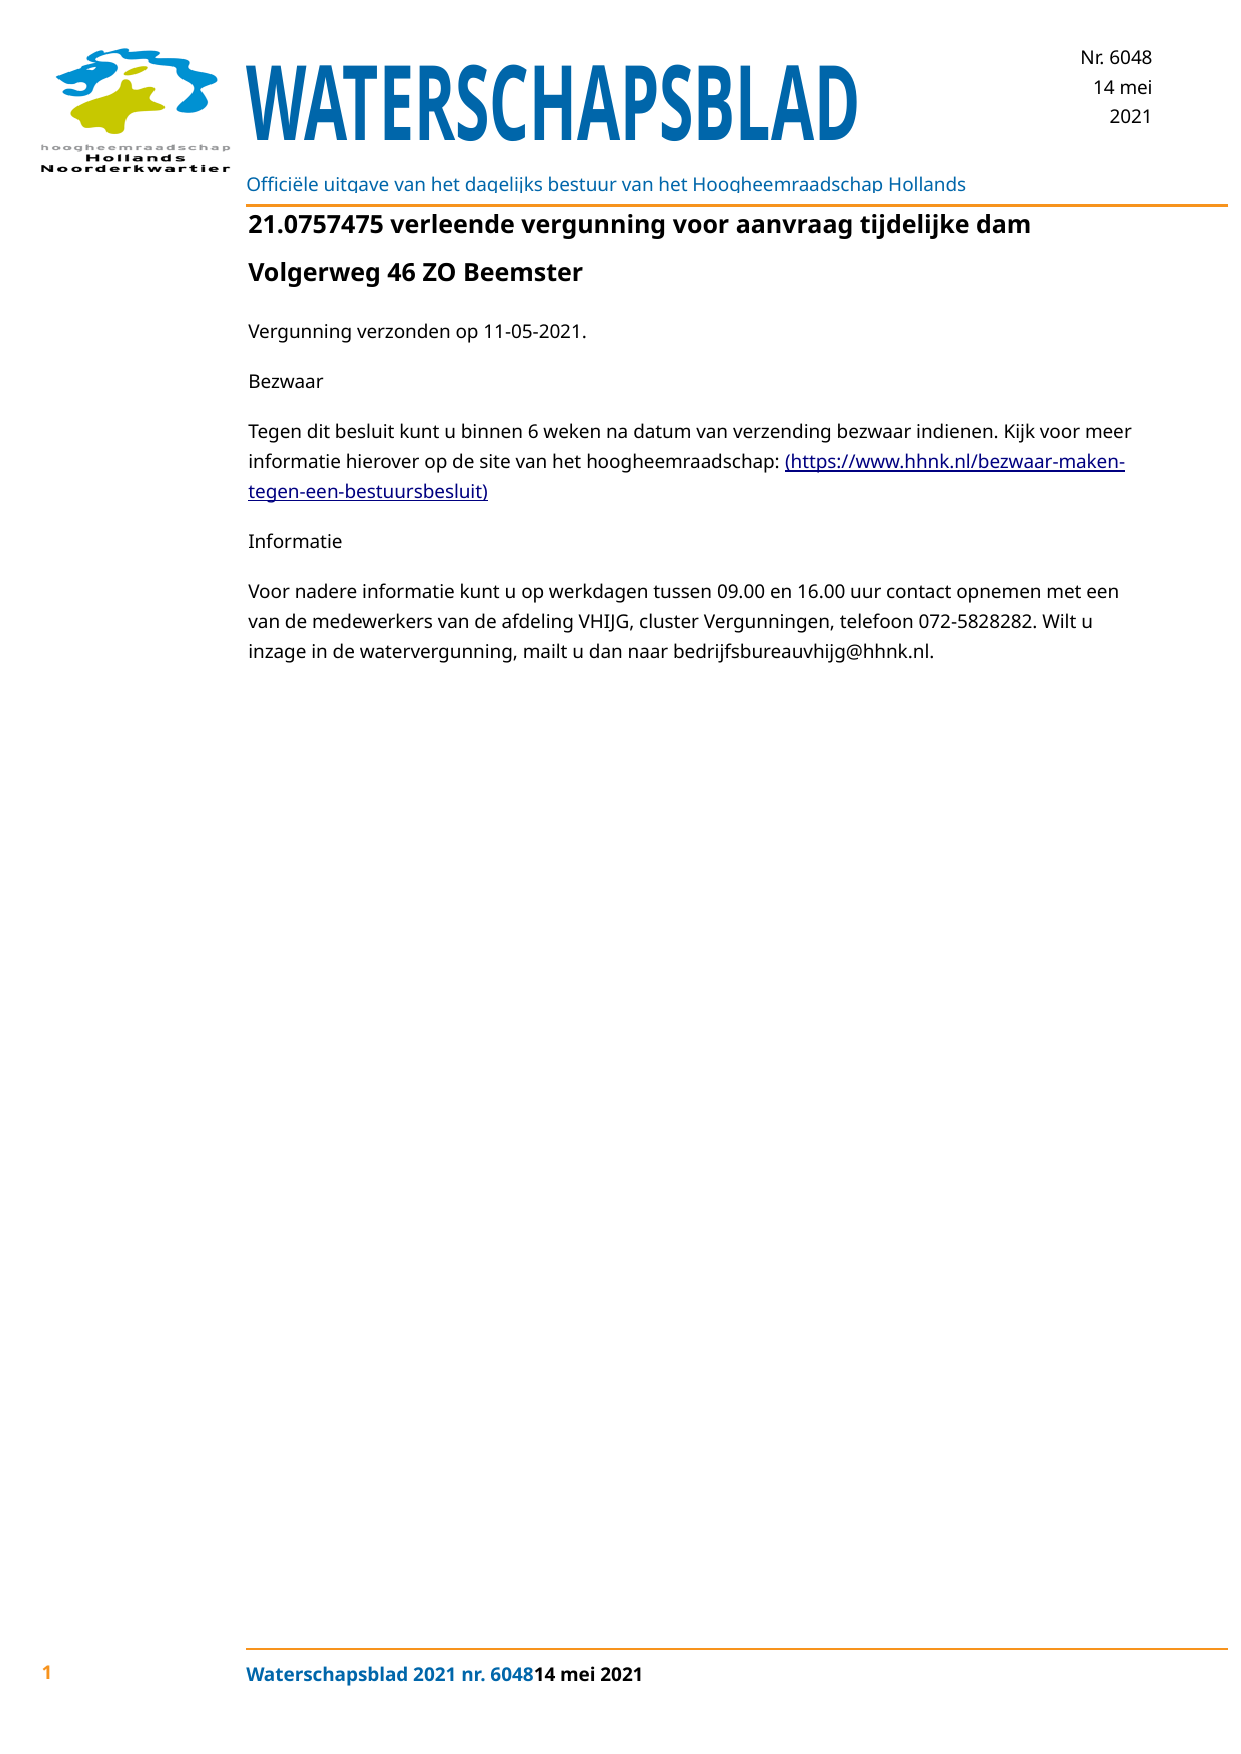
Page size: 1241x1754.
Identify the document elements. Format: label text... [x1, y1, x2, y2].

text Tegen dit besluit kunt u binnen 6 weken na datum van verzending bezwaar indienen. Kijk voor meer informatie hierover op de site van het hoogheemraadschap: (https://www.hhnk.nl/bezwaar-maken-tegen-een-bestuursbesluit) [248, 419, 1152, 504]
text 21.0757475 verleende vergunning voor aanvraag tijdelijke dam Volgerweg 46 ZO Beemster [248, 207, 1152, 288]
picture [41, 47, 231, 172]
text Informatie [248, 528, 1152, 554]
text Bezwaar [248, 368, 1152, 394]
text Vergunning verzonden op 11-05-2021. [248, 318, 1152, 344]
text Voor nadere informatie kunt u op werkdagen tussen 09.00 en 16.00 uur contact opnemen met een van de medewerkers van de afdeling VHIJG, cluster Vergunningen, telefoon 072-5828282. Wilt u inzage in de watervergunning, mailt u dan naar bedrijfsbureauvhijg@hhnk.nl. [248, 579, 1152, 664]
